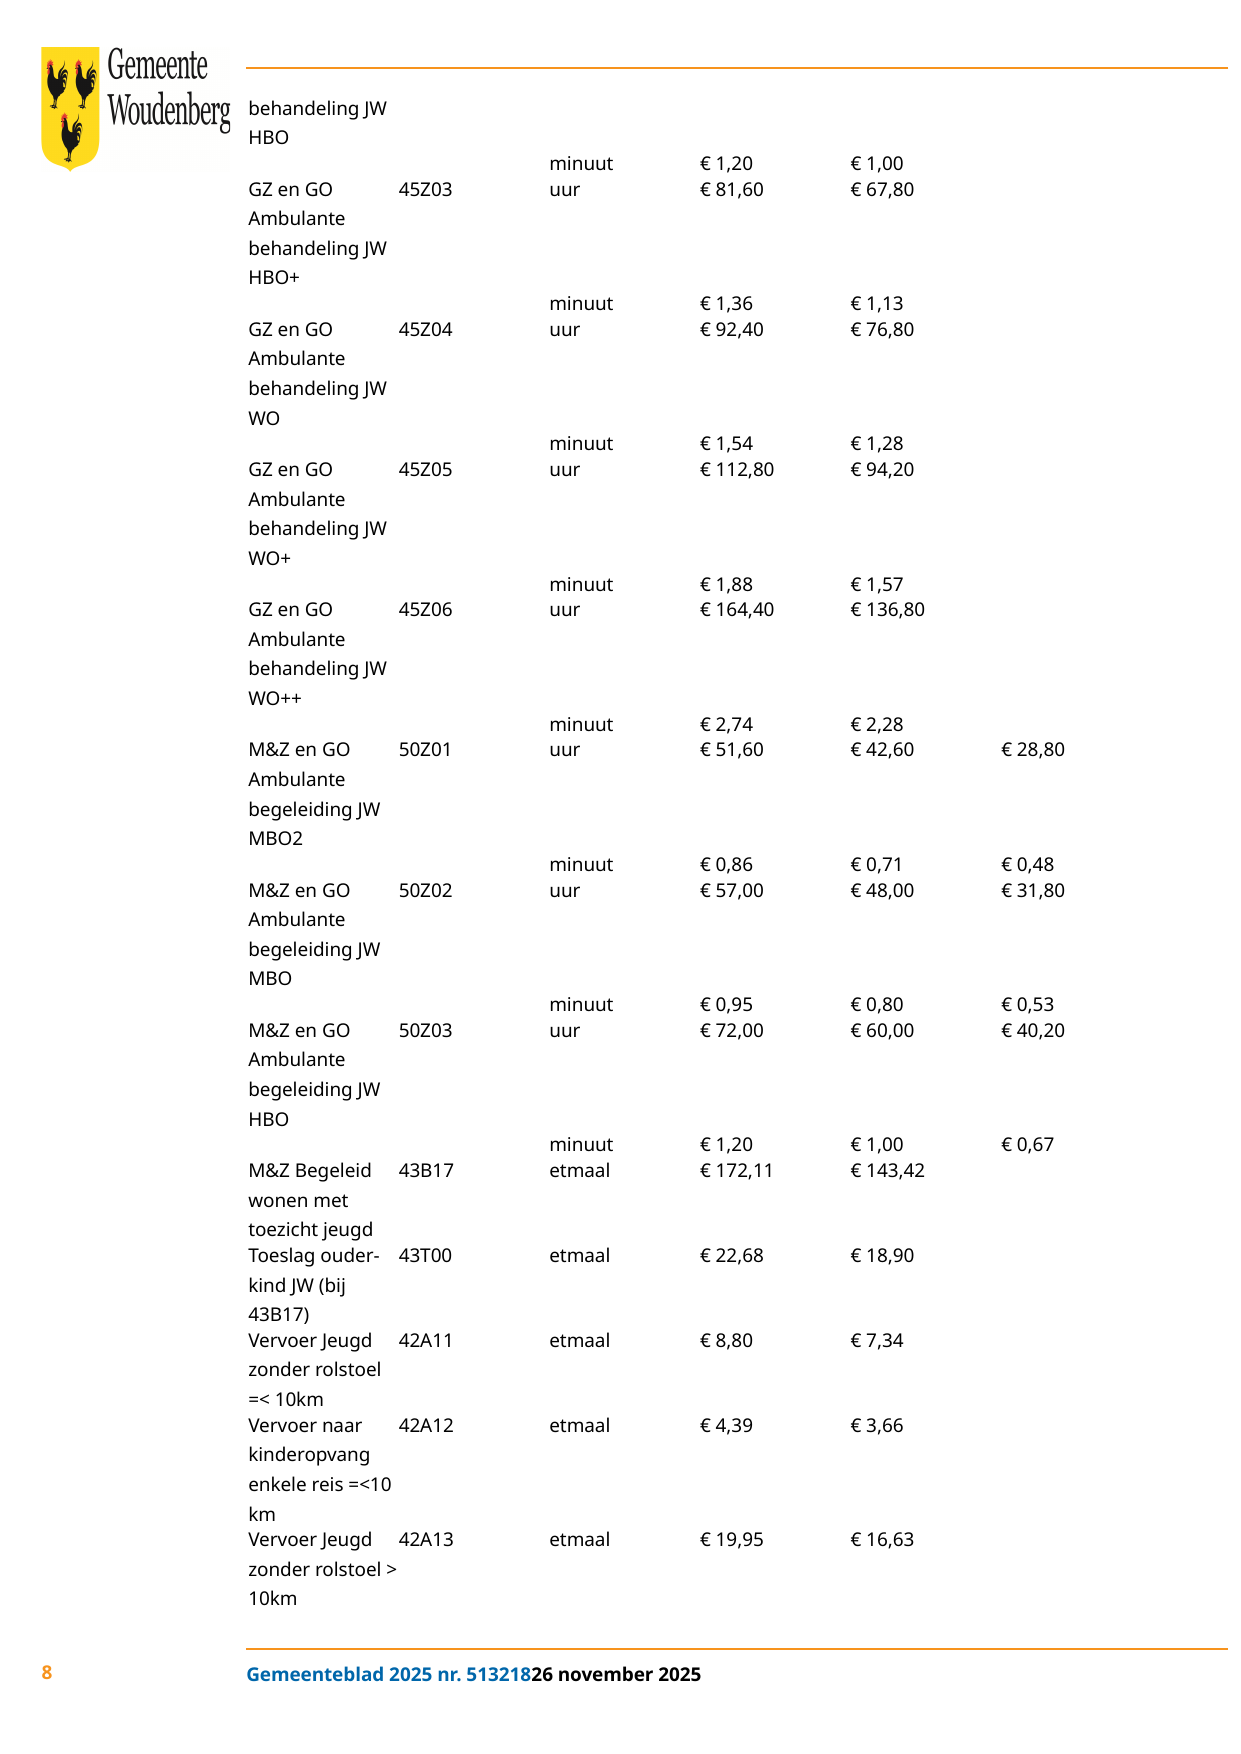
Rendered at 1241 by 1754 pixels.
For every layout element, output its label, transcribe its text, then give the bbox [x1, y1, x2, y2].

table_cell [1001, 176, 1152, 290]
table_cell uur [549, 737, 700, 851]
table_cell uur [549, 176, 700, 290]
table_cell [248, 711, 398, 737]
table_cell uur [549, 877, 700, 991]
table_cell [1001, 596, 1152, 711]
table_cell minuut [549, 571, 700, 596]
table_cell € 31,80 [1001, 877, 1152, 991]
table_cell € 4,39 [700, 1412, 850, 1526]
table_cell minuut [549, 1132, 700, 1157]
table_cell minuut [549, 851, 700, 877]
table_cell 43B17 [399, 1157, 549, 1242]
table_cell M&Z en GO Ambulante begeleiding JW MBO [248, 877, 398, 991]
table_cell GZ en GO Ambulante behandeling JW WO+ [248, 456, 398, 571]
table_cell GZ en GO Ambulante behandeling JW WO++ [248, 596, 398, 711]
table_cell [1001, 95, 1152, 150]
table_cell [1001, 431, 1152, 456]
table_cell minuut [549, 150, 700, 176]
table_cell uur [549, 596, 700, 711]
table_cell M&Z en GO Ambulante begeleiding JW MBO2 [248, 737, 398, 851]
table_cell € 0,67 [1001, 1132, 1152, 1157]
table_cell € 67,80 [850, 176, 1001, 290]
table_cell [248, 431, 398, 456]
table_cell € 136,80 [850, 596, 1001, 711]
table_cell minuut [549, 431, 700, 456]
table_cell € 2,74 [700, 711, 850, 737]
table_cell [248, 991, 398, 1017]
table_cell [248, 150, 398, 176]
table_cell [850, 95, 1001, 150]
table_cell etmaal [549, 1242, 700, 1327]
table_cell [1001, 290, 1152, 316]
table_cell Vervoer naar kinderopvang enkele reis =<10 km [248, 1412, 398, 1526]
table_cell € 28,80 [1001, 737, 1152, 851]
table_cell € 2,28 [850, 711, 1001, 737]
table_cell [549, 95, 700, 150]
table_cell € 0,80 [850, 991, 1001, 1017]
table_cell [700, 95, 850, 150]
picture [41, 47, 231, 172]
table_cell 45Z04 [399, 316, 549, 431]
table_cell 45Z03 [399, 176, 549, 290]
table_cell etmaal [549, 1157, 700, 1242]
table_cell 50Z02 [399, 877, 549, 991]
table_cell € 3,66 [850, 1412, 1001, 1526]
table_cell uur [549, 456, 700, 571]
table_cell € 112,80 [700, 456, 850, 571]
table_cell € 16,63 [850, 1526, 1001, 1611]
table_cell 50Z03 [399, 1017, 549, 1132]
table_cell € 1,36 [700, 290, 850, 316]
table_cell € 143,42 [850, 1157, 1001, 1242]
table_cell minuut [549, 991, 700, 1017]
table_cell [1001, 316, 1152, 431]
table_cell Vervoer Jeugd zonder rolstoel =< 10km [248, 1327, 398, 1412]
table_cell € 40,20 [1001, 1017, 1152, 1132]
table_cell minuut [549, 711, 700, 737]
table_cell € 1,28 [850, 431, 1001, 456]
table_cell € 94,20 [850, 456, 1001, 571]
table_cell [1001, 150, 1152, 176]
table_cell 45Z05 [399, 456, 549, 571]
table_cell Toeslag ouder-kind JW (bij 43B17) [248, 1242, 398, 1327]
table_cell € 19,95 [700, 1526, 850, 1611]
table_cell € 22,68 [700, 1242, 850, 1327]
table_cell € 51,60 [700, 737, 850, 851]
table_cell M&Z Begeleid wonen met toezicht jeugd [248, 1157, 398, 1242]
table_cell 45Z06 [399, 596, 549, 711]
table_cell [248, 290, 398, 316]
table_cell behandeling JW HBO [248, 95, 398, 150]
table_cell [399, 431, 549, 456]
table_cell [1001, 456, 1152, 571]
table_cell € 1,54 [700, 431, 850, 456]
table_cell € 7,34 [850, 1327, 1001, 1412]
table_cell € 1,13 [850, 290, 1001, 316]
table_cell € 1,57 [850, 571, 1001, 596]
table_cell € 1,00 [850, 1132, 1001, 1157]
table_cell [1001, 1526, 1152, 1611]
table_cell uur [549, 1017, 700, 1132]
table_cell Vervoer Jeugd zonder rolstoel > 10km [248, 1526, 398, 1611]
table_cell € 1,20 [700, 1132, 850, 1157]
table_cell € 0,53 [1001, 991, 1152, 1017]
table_cell € 18,90 [850, 1242, 1001, 1327]
table_cell minuut [549, 290, 700, 316]
table_cell € 60,00 [850, 1017, 1001, 1132]
table_cell [1001, 1412, 1152, 1526]
table_cell [399, 711, 549, 737]
table_cell [1001, 1242, 1152, 1327]
table_cell € 0,71 [850, 851, 1001, 877]
table_cell [399, 1132, 549, 1157]
table_cell [248, 1132, 398, 1157]
table_cell [399, 991, 549, 1017]
table_cell € 81,60 [700, 176, 850, 290]
table_cell € 172,11 [700, 1157, 850, 1242]
table_cell 42A11 [399, 1327, 549, 1412]
table_cell 42A12 [399, 1412, 549, 1526]
table_cell € 0,86 [700, 851, 850, 877]
table_cell [1001, 711, 1152, 737]
table_cell [1001, 571, 1152, 596]
table_cell € 1,00 [850, 150, 1001, 176]
table_cell € 48,00 [850, 877, 1001, 991]
table_cell etmaal [549, 1327, 700, 1412]
table_cell M&Z en GO Ambulante begeleiding JW HBO [248, 1017, 398, 1132]
table_cell € 57,00 [700, 877, 850, 991]
table_cell € 1,88 [700, 571, 850, 596]
table_cell € 92,40 [700, 316, 850, 431]
table_cell € 164,40 [700, 596, 850, 711]
table_cell etmaal [549, 1412, 700, 1526]
table_cell [399, 851, 549, 877]
table_cell uur [549, 316, 700, 431]
table_cell [1001, 1157, 1152, 1242]
table_cell € 0,48 [1001, 851, 1152, 877]
table_cell [399, 571, 549, 596]
table_cell etmaal [549, 1526, 700, 1611]
table_cell [399, 95, 549, 150]
table_cell GZ en GO Ambulante behandeling JW HBO+ [248, 176, 398, 290]
table_cell [248, 571, 398, 596]
table_cell € 8,80 [700, 1327, 850, 1412]
table_cell GZ en GO Ambulante behandeling JW WO [248, 316, 398, 431]
table_cell € 0,95 [700, 991, 850, 1017]
table_cell 50Z01 [399, 737, 549, 851]
table_cell [399, 150, 549, 176]
table_cell [248, 851, 398, 877]
table_cell [399, 290, 549, 316]
table_cell € 1,20 [700, 150, 850, 176]
table_cell € 76,80 [850, 316, 1001, 431]
table_cell [1001, 1327, 1152, 1412]
table_cell € 42,60 [850, 737, 1001, 851]
table_cell € 72,00 [700, 1017, 850, 1132]
table_cell 43T00 [399, 1242, 549, 1327]
table_cell 42A13 [399, 1526, 549, 1611]
